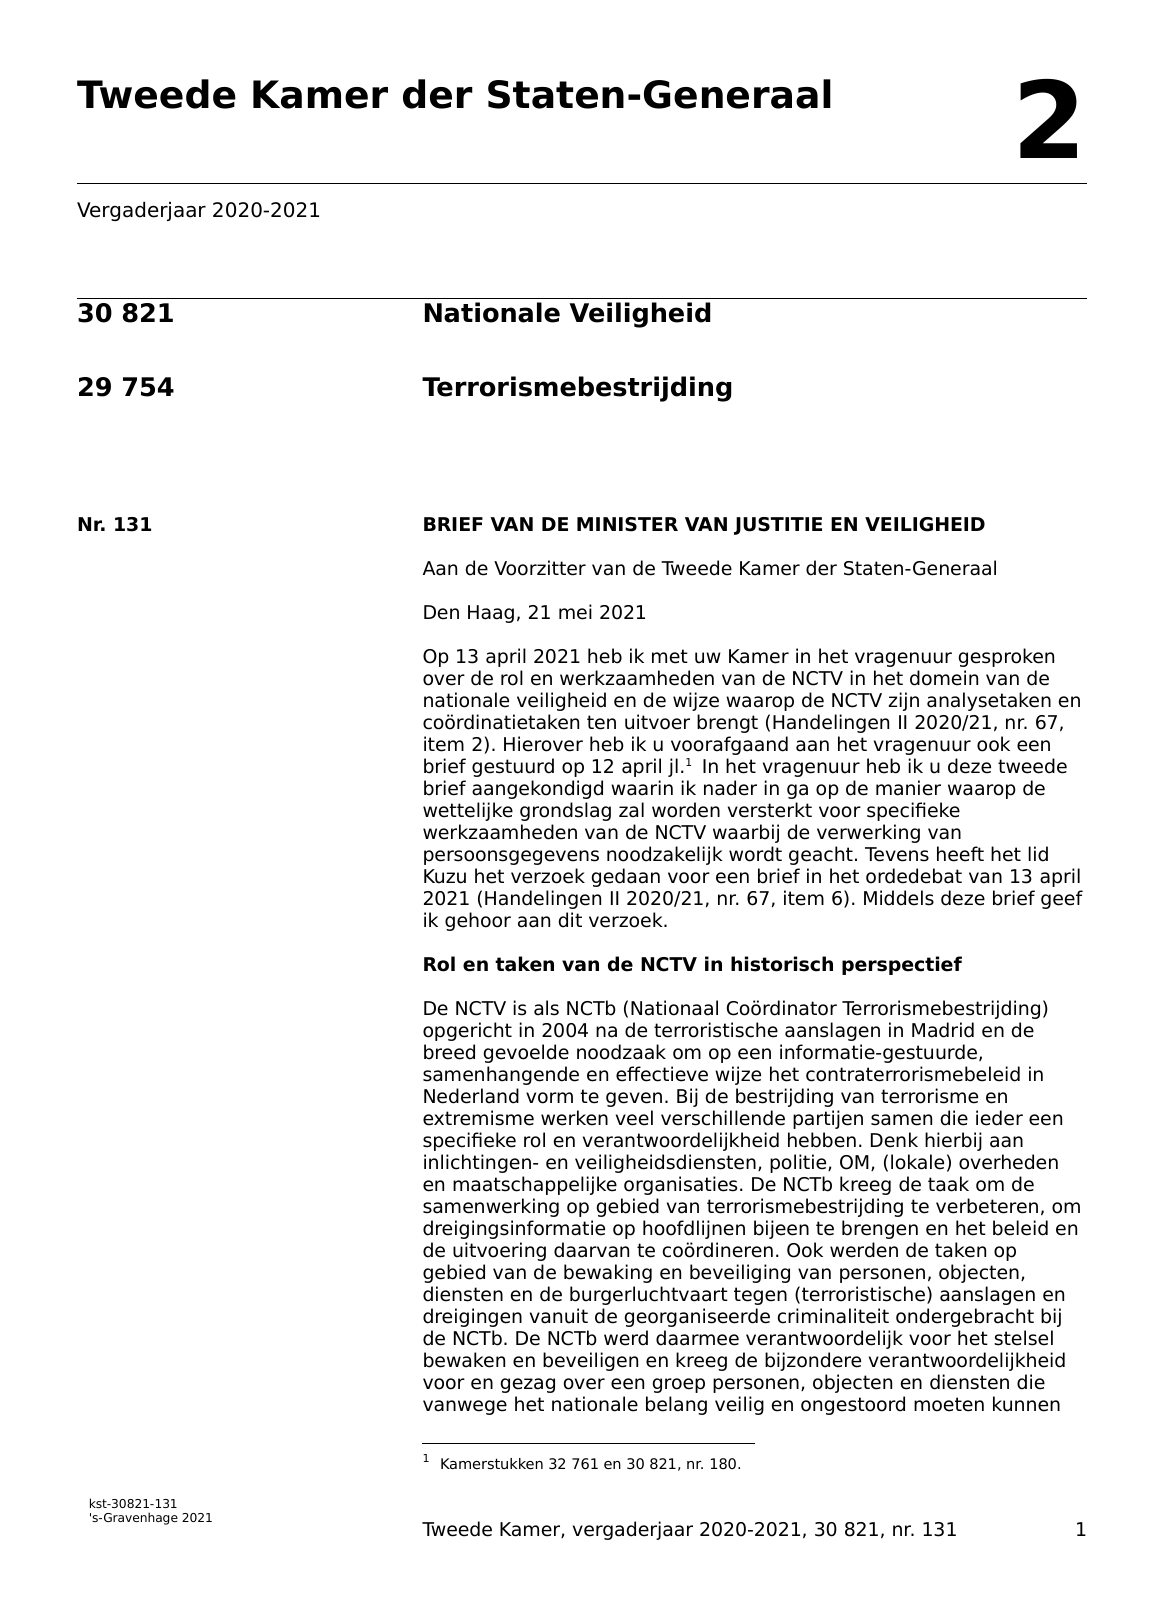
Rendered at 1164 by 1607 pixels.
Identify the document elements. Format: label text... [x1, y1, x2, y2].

text kst-30821-131 [88, 1497, 323, 1511]
text Op 13 april 2021 heb ik met uw Kamer in het vragenuur gesproken over de rol en werkzaamheden van de NCTV in het domein van de nationale veiligheid en de wijze waarop de NCTV zijn analysetaken en coördinatietaken ten uitvoer brengt (Handelingen II 2020/21, nr. 67, item 2). Hierover heb ik u voorafgaand aan het vragenuur ook een brief gestuurd op 12 april jl. In het vragenuur heb ik u deze tweede brief aangekondigd waarin ik nader in ga op de manier waarop de wettelijke grondslag zal worden versterkt voor specifieke werkzaamheden van de NCTV waarbij de verwerking van persoonsgegevens noodzakelijk wordt geacht. Tevens heeft het lid Kuzu het verzoek gedaan voor een brief in het ordedebat van 13 april 2021 (Handelingen II 2020/21, nr. 67, item 6). Middels deze brief geef ik gehoor aan dit verzoek. [422, 646, 1087, 932]
text De NCTV is als NCTb (Nationaal Coördinator Terrorismebestrijding) opgericht in 2004 na de terroristische aanslagen in Madrid en de breed gevoelde noodzaak om op een informatie-gestuurde, samenhangende en effectieve wijze het contraterrorismebeleid in Nederland vorm te geven. Bij de bestrijding van terrorisme en extremisme werken veel verschillende partijen samen die ieder een specifieke rol en verantwoordelijkheid hebben. Denk hierbij aan inlichtingen- en veiligheidsdiensten, politie, OM, (lokale) overheden en maatschappelijke organisaties. De NCTb kreeg de taak om de samenwerking op gebied van terrorismebestrijding te verbeteren, om dreigingsinformatie op hoofdlijnen bijeen te brengen en het beleid en de uitvoering daarvan te coördineren. Ook werden de taken op gebied van de bewaking en beveiliging van personen, objecten, diensten en de burgerluchtvaart tegen (terroristische) aanslagen en dreigingen vanuit de georganiseerde criminaliteit ondergebracht bij de NCTb. De NCTb werd daarmee verantwoordelijk voor het stelsel bewaken en beveiligen en kreeg de bijzondere verantwoordelijkheid voor en gezag over een groep personen, objecten en diensten die vanwege het nationale belang veilig en ongestoord moeten kunnen [422, 998, 1087, 1416]
table_header 2 [886, 59, 1087, 183]
text 's-Gravenhage 2021 [88, 1511, 323, 1525]
table_cell Vergaderjaar 2020-2021 [77, 184, 1087, 298]
text Den Haag, 21 mei 2021 [422, 602, 1087, 624]
subtitle Rol en taken van de NCTV in historisch perspectief [422, 954, 1087, 976]
text Kamerstukken 32 761 en 30 821, nr. 180. [422, 1452, 1087, 1474]
subtitle 29 754 Terrorismebestrijding [77, 373, 1087, 403]
table_header Tweede Kamer der Staten-Generaal [77, 59, 886, 183]
subtitle Nr. 131 BRIEF VAN DE MINISTER VAN JUSTITIE EN VEILIGHEID [77, 514, 1087, 536]
subtitle 30 821 Nationale Veiligheid [77, 299, 1087, 329]
text Aan de Voorzitter van de Tweede Kamer der Staten-Generaal [422, 558, 1087, 580]
